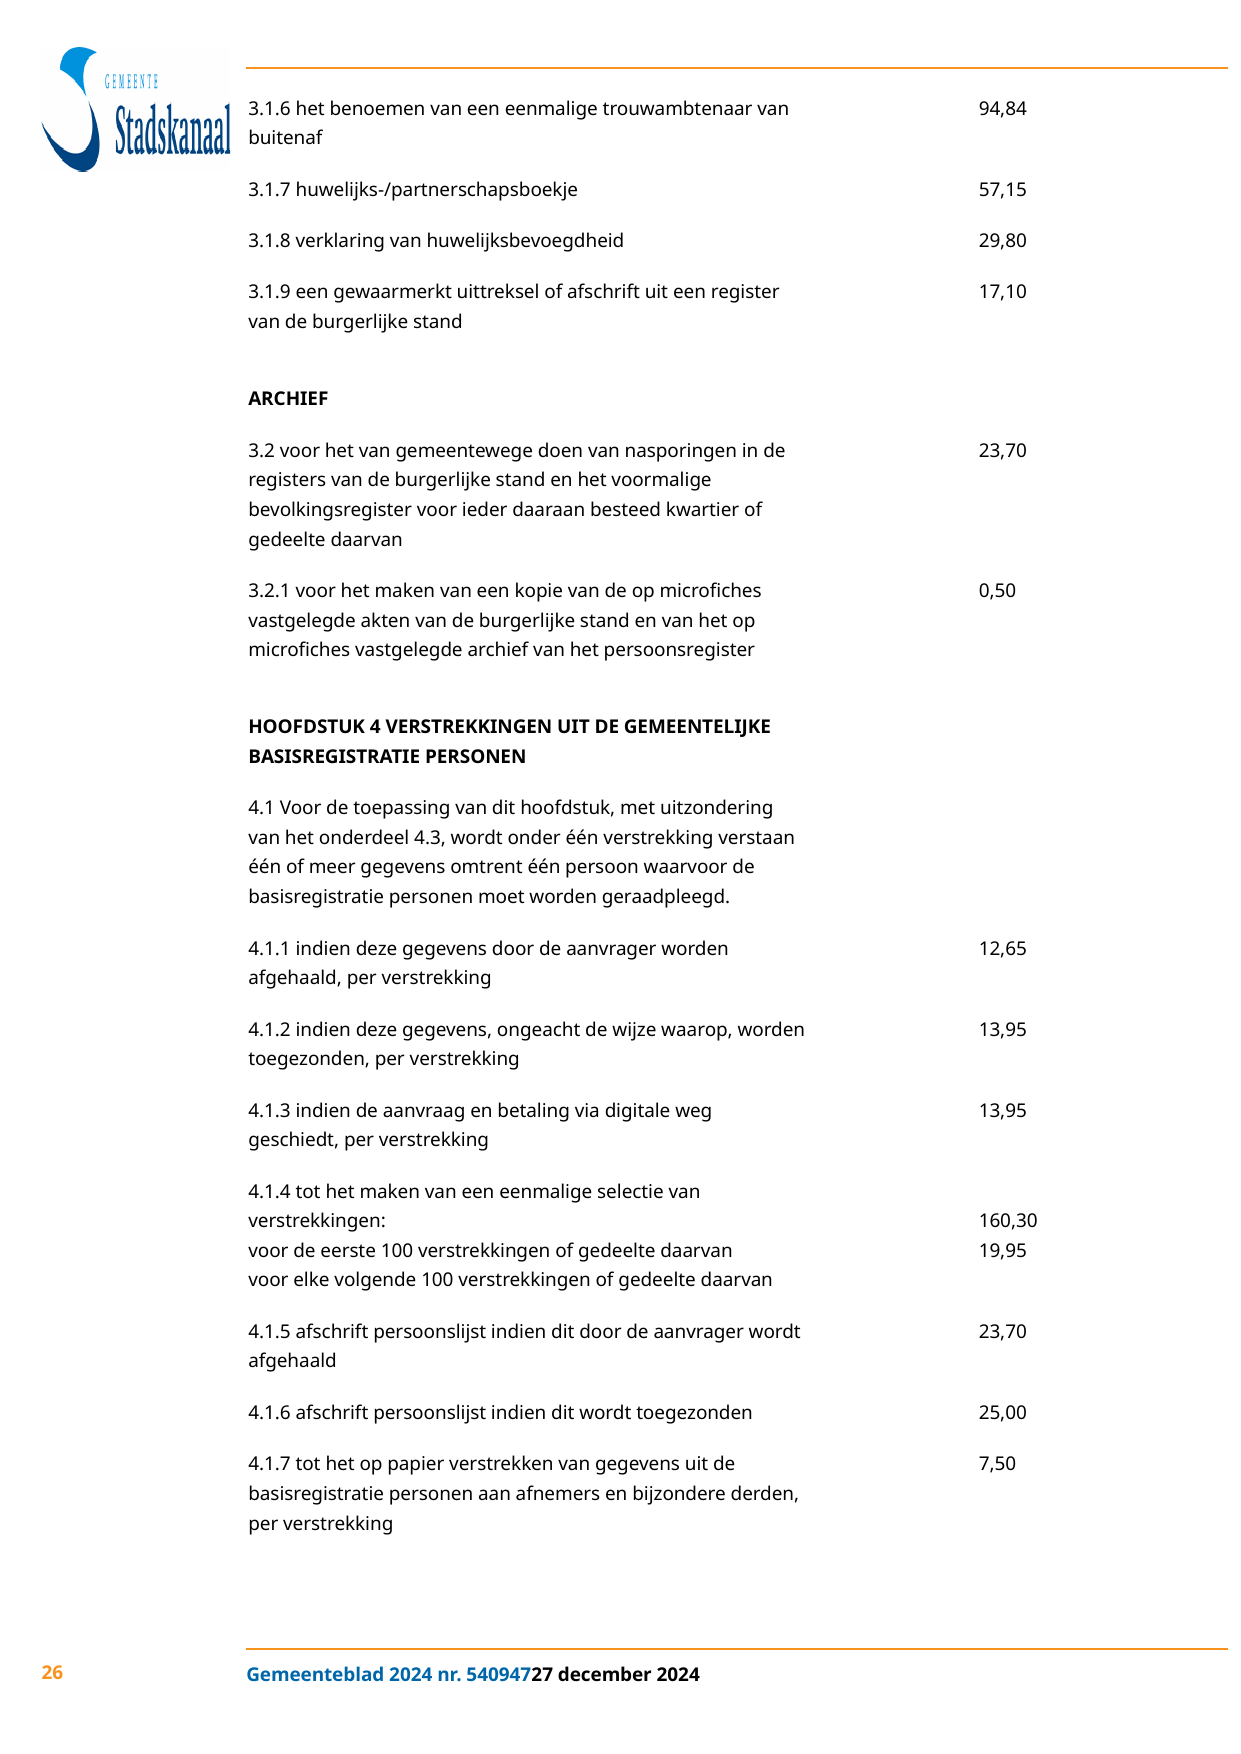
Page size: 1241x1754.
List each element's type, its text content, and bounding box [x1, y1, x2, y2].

table_cell [979, 1374, 1152, 1399]
table_cell [979, 253, 1152, 279]
table_cell 3.1.8 verklaring van huwelijksbevoegdheid [248, 227, 805, 253]
table_cell [805, 1536, 978, 1561]
table_cell 12,65 [979, 935, 1152, 990]
table_cell [805, 1318, 978, 1373]
table_cell [979, 1425, 1152, 1451]
table_cell [805, 909, 978, 935]
table_cell 13,95 [979, 1097, 1152, 1152]
table_cell 13,95 [979, 1016, 1152, 1071]
table_cell 7,50 [979, 1451, 1152, 1536]
table_cell [979, 411, 1152, 437]
table_cell 4.1.2 indien deze gegevens, ongeacht de wijze waarop, worden toegezonden, per verstrekking [248, 1016, 805, 1071]
table_cell ARCHIEF [248, 386, 805, 411]
table_cell [805, 360, 978, 386]
table_cell [248, 202, 805, 227]
table_cell 4.1.7 tot het op papier verstrekken van gegevens uit de basisregistratie personen aan afnemers en bijzondere derden, per verstrekking [248, 1451, 805, 1536]
table_cell [248, 1293, 805, 1318]
table_cell [979, 334, 1152, 360]
table_cell 4.1.1 indien deze gegevens door de aanvrager worden afgehaald, per verstrekking [248, 935, 805, 990]
table_cell [805, 1425, 978, 1451]
table_cell [805, 1561, 978, 1587]
table_cell [805, 1451, 978, 1536]
table_cell 160,30 19,95 [979, 1178, 1152, 1292]
table_cell [979, 1152, 1152, 1178]
table_cell [248, 688, 805, 713]
table_cell [979, 714, 1152, 769]
table_cell [805, 202, 978, 227]
table_cell [979, 795, 1152, 909]
table_cell [805, 253, 978, 279]
table_cell 29,80 [979, 227, 1152, 253]
table_cell [248, 1536, 805, 1561]
table_cell [979, 990, 1152, 1016]
table_cell 3.1.7 huwelijks-/partnerschapsboekje [248, 176, 805, 202]
table_cell [979, 150, 1152, 176]
table_cell [248, 1071, 805, 1097]
table_cell [805, 662, 978, 688]
table_cell [805, 551, 978, 577]
table_cell [979, 662, 1152, 688]
table_cell [979, 1536, 1152, 1561]
table_cell [805, 227, 978, 253]
table_cell [979, 909, 1152, 935]
table_cell 3.1.6 het benoemen van een eenmalige trouwambtenaar van buitenaf [248, 95, 805, 150]
table_cell 23,70 [979, 437, 1152, 551]
table_cell [805, 386, 978, 411]
table_cell [248, 662, 805, 688]
table_cell [248, 150, 805, 176]
table_cell [248, 769, 805, 794]
table_cell [805, 688, 978, 713]
table_cell [979, 1071, 1152, 1097]
table_cell 57,15 [979, 176, 1152, 202]
table_cell [805, 1399, 978, 1425]
table_cell 3.2 voor het van gemeentewege doen van nasporingen in de registers van de burgerlijke stand en het voormalige bevolkingsregister voor ieder daaraan besteed kwartier of gedeelte daarvan [248, 437, 805, 551]
table_cell [805, 411, 978, 437]
table_cell 4.1.5 afschrift persoonslijst indien dit door de aanvrager wordt afgehaald [248, 1318, 805, 1373]
table_cell 4.1 Voor de toepassing van dit hoofdstuk, met uitzondering van het onderdeel 4.3, wordt onder één verstrekking verstaan één of meer gegevens omtrent één persoon waarvoor de basisregistratie personen moet worden geraadpleegd. [248, 795, 805, 909]
table_cell [248, 360, 805, 386]
table_cell [805, 1016, 978, 1071]
table_cell [979, 202, 1152, 227]
table_cell 0,50 [979, 577, 1152, 662]
table_cell [805, 795, 978, 909]
table_cell [248, 253, 805, 279]
table_cell [805, 437, 978, 551]
table_cell 17,10 [979, 279, 1152, 334]
table_cell [805, 714, 978, 769]
table_cell [805, 990, 978, 1016]
table_cell [248, 990, 805, 1016]
table_cell [979, 386, 1152, 411]
table_cell 23,70 [979, 1318, 1152, 1373]
table_cell [979, 360, 1152, 386]
table_cell 94,84 [979, 95, 1152, 150]
table_cell [805, 935, 978, 990]
table_cell [805, 769, 978, 794]
table_cell [248, 334, 805, 360]
table_cell 3.1.9 een gewaarmerkt uittreksel of afschrift uit een register van de burgerlijke stand [248, 279, 805, 334]
table_cell 4.1.3 indien de aanvraag en betaling via digitale weg geschiedt, per verstrekking [248, 1097, 805, 1152]
table_cell [248, 1561, 805, 1587]
picture [41, 47, 231, 172]
table_cell [805, 1097, 978, 1152]
table_cell [805, 95, 978, 150]
table_cell 4.1.6 afschrift persoonslijst indien dit wordt toegezonden [248, 1399, 805, 1425]
table_cell 25,00 [979, 1399, 1152, 1425]
table_cell [248, 411, 805, 437]
table_cell [805, 279, 978, 334]
table_cell [248, 551, 805, 577]
table_cell [248, 1374, 805, 1399]
table_cell [805, 176, 978, 202]
table_cell [979, 1561, 1152, 1587]
table_cell 4.1.4 tot het maken van een eenmalige selectie van verstrekkingen: voor de eerste 100 verstrekkingen of gedeelte daarvan voor elke volgende 100 verstrekkingen of gedeelte daarvan [248, 1178, 805, 1292]
table_cell [979, 769, 1152, 794]
table_cell [979, 1293, 1152, 1318]
table_cell [979, 688, 1152, 713]
table_cell [979, 551, 1152, 577]
table_cell [248, 909, 805, 935]
table_cell [805, 577, 978, 662]
table_cell [805, 150, 978, 176]
table_cell [805, 1178, 978, 1292]
table_cell HOOFDSTUK 4 VERSTREKKINGEN UIT DE GEMEENTELIJKE BASISREGISTRATIE PERSONEN [248, 714, 805, 769]
table_cell 3.2.1 voor het maken van een kopie van de op microfiches vastgelegde akten van de burgerlijke stand en van het op microfiches vastgelegde archief van het persoonsregister [248, 577, 805, 662]
table_cell [248, 1152, 805, 1178]
table_cell [805, 1152, 978, 1178]
table_cell [805, 1374, 978, 1399]
table_cell [805, 1071, 978, 1097]
table_cell [805, 1293, 978, 1318]
table_cell [805, 334, 978, 360]
table_cell [248, 1425, 805, 1451]
